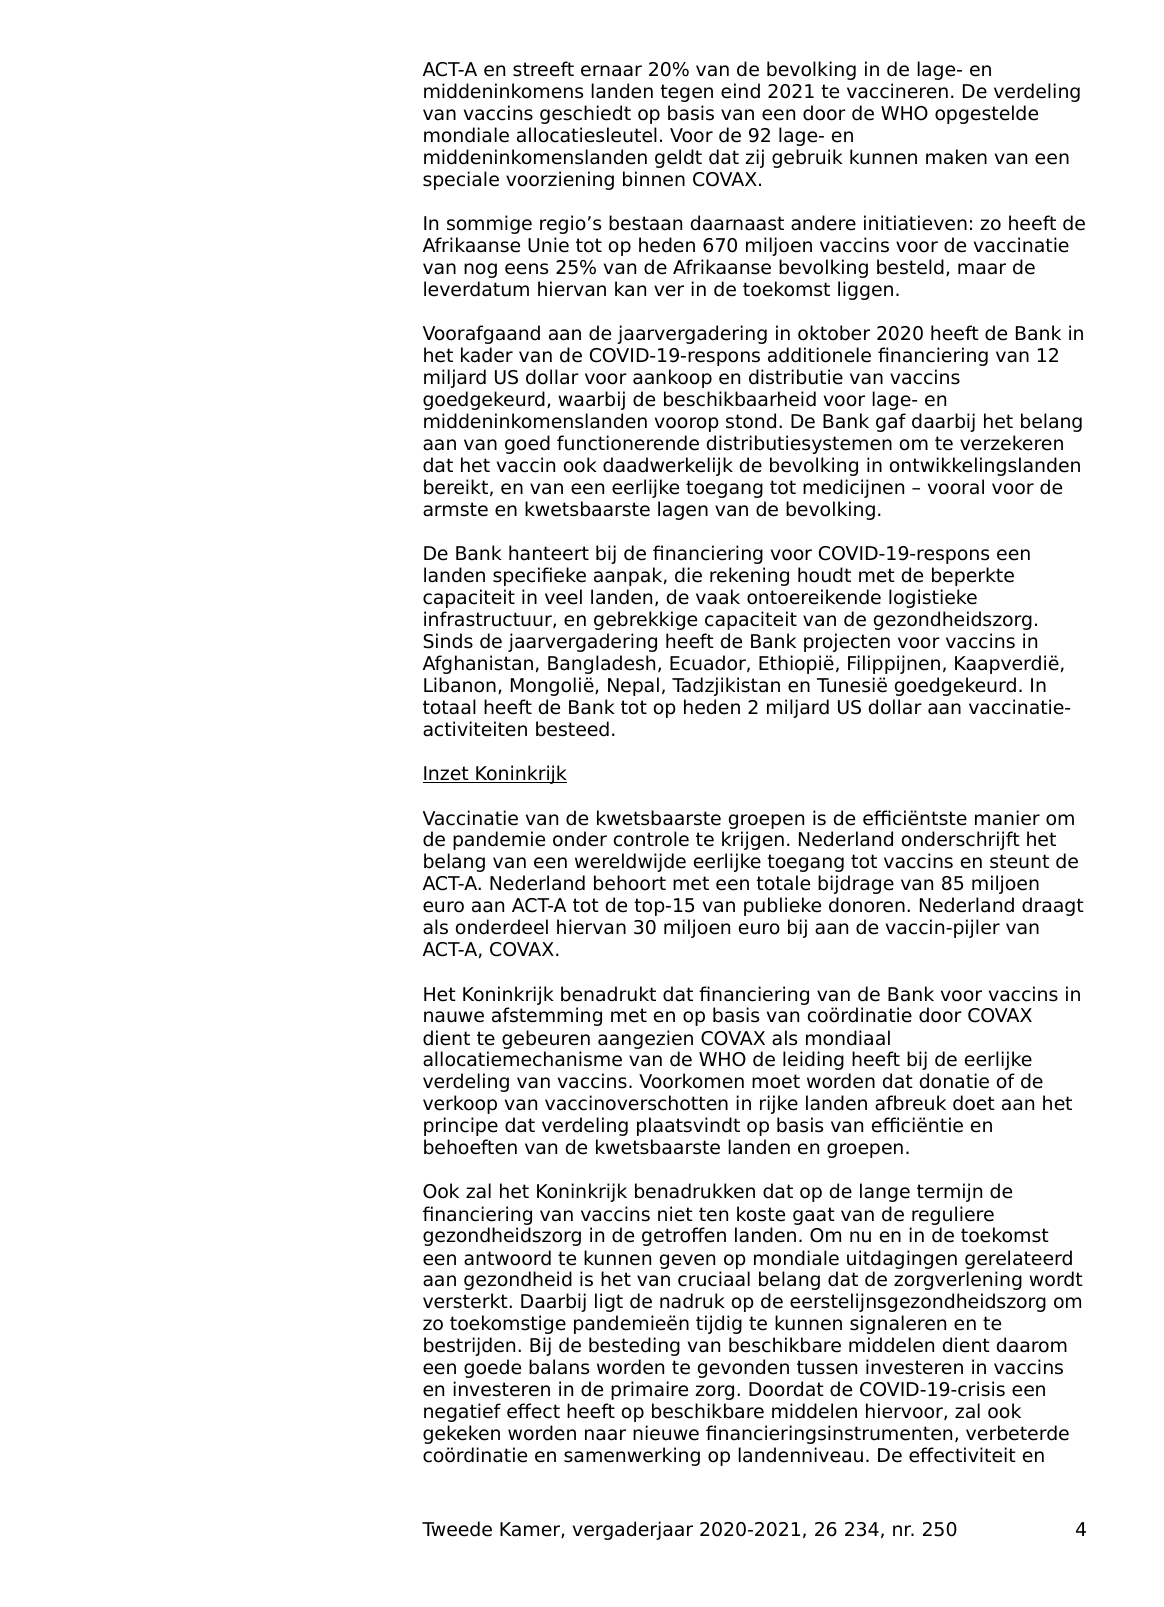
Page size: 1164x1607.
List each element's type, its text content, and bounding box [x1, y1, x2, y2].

text ACT-A en streeft ernaar 20% van de bevolking in de lage- en middeninkomens landen tegen eind 2021 te vaccineren. De verdeling van vaccins geschiedt op basis van een door de WHO opgestelde mondiale allocatiesleutel. Voor de 92 lage- en middeninkomenslanden geldt dat zij gebruik kunnen maken van een speciale voorziening binnen COVAX. [422, 59, 1087, 191]
text Ook zal het Koninkrijk benadrukken dat op de lange termijn de financiering van vaccins niet ten koste gaat van de reguliere gezondheidszorg in de getroffen landen. Om nu en in de toekomst een antwoord te kunnen geven op mondiale uitdagingen gerelateerd aan gezondheid is het van cruciaal belang dat de zorgverlening wordt versterkt. Daarbij ligt de nadruk op de eerstelijnsgezondheidszorg om zo toekomstige pandemieën tijdig te kunnen signaleren en te bestrijden. Bij de besteding van beschikbare middelen dient daarom een goede balans worden te gevonden tussen investeren in vaccins en investeren in de primaire zorg. Doordat de COVID-19-crisis een negatief effect heeft op beschikbare middelen hiervoor, zal ook gekeken worden naar nieuwe financieringsinstrumenten, verbeterde coördinatie en samenwerking op landenniveau. De effectiviteit en [422, 1181, 1087, 1467]
text Vaccinatie van de kwetsbaarste groepen is de efficiëntste manier om de pandemie onder controle te krijgen. Nederland onderschrijft het belang van een wereldwijde eerlijke toegang tot vaccins en steunt de ACT-A. Nederland behoort met een totale bijdrage van 85 miljoen euro aan ACT-A tot de top-15 van publieke donoren. Nederland draagt als onderdeel hiervan 30 miljoen euro bij aan de vaccin-pijler van ACT-A, COVAX. [422, 807, 1087, 961]
subtitle Inzet Koninkrijk [422, 763, 1087, 785]
text In sommige regio’s bestaan daarnaast andere initiatieven: zo heeft de Afrikaanse Unie tot op heden 670 miljoen vaccins voor de vaccinatie van nog eens 25% van de Afrikaanse bevolking besteld, maar de leverdatum hiervan kan ver in de toekomst liggen. [422, 213, 1087, 301]
text De Bank hanteert bij de financiering voor COVID-19-respons een landen specifieke aanpak, die rekening houdt met de beperkte capaciteit in veel landen, de vaak ontoereikende logistieke infrastructuur, en gebrekkige capaciteit van de gezondheidszorg. Sinds de jaarvergadering heeft de Bank projecten voor vaccins in Afghanistan, Bangladesh, Ecuador, Ethiopië, Filippijnen, Kaapverdië, Libanon, Mongolië, Nepal, Tadzjikistan en Tunesië goedgekeurd. In totaal heeft de Bank tot op heden 2 miljard US dollar aan vaccinatie-activiteiten besteed. [422, 543, 1087, 741]
text Het Koninkrijk benadrukt dat financiering van de Bank voor vaccins in nauwe afstemming met en op basis van coördinatie door COVAX dient te gebeuren aangezien COVAX als mondiaal allocatiemechanisme van de WHO de leiding heeft bij de eerlijke verdeling van vaccins. Voorkomen moet worden dat donatie of de verkoop van vaccinoverschotten in rijke landen afbreuk doet aan het principe dat verdeling plaatsvindt op basis van efficiëntie en behoeften van de kwetsbaarste landen en groepen. [422, 983, 1087, 1159]
text Voorafgaand aan de jaarvergadering in oktober 2020 heeft de Bank in het kader van de COVID-19-respons additionele financiering van 12 miljard US dollar voor aankoop en distributie van vaccins goedgekeurd, waarbij de beschikbaarheid voor lage- en middeninkomenslanden voorop stond. De Bank gaf daarbij het belang aan van goed functionerende distributiesystemen om te verzekeren dat het vaccin ook daadwerkelijk de bevolking in ontwikkelingslanden bereikt, en van een eerlijke toegang tot medicijnen – vooral voor de armste en kwetsbaarste lagen van de bevolking. [422, 323, 1087, 521]
